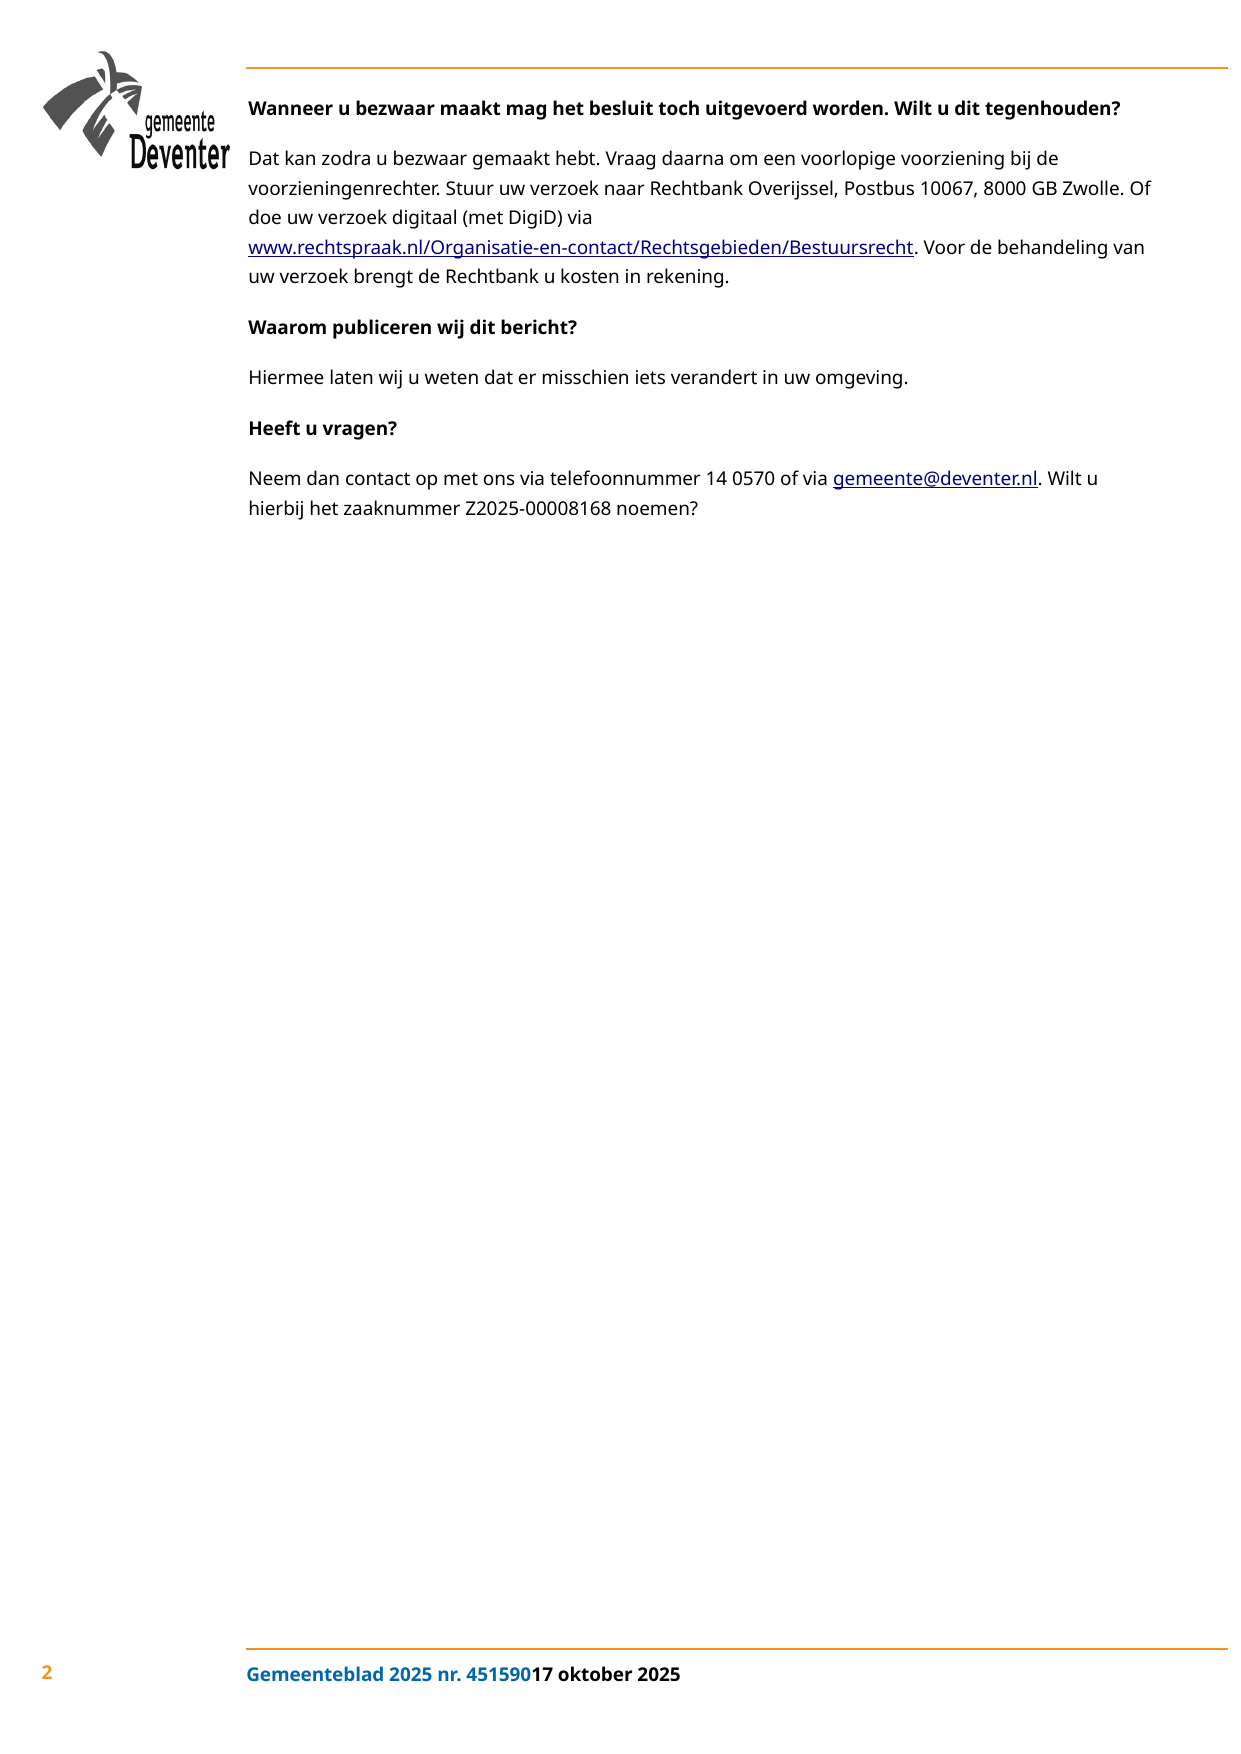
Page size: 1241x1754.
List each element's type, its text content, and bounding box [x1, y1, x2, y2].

picture [41, 47, 231, 172]
text Wanneer u bezwaar maakt mag het besluit toch uitgevoerd worden. Wilt u dit tegenhouden? [248, 95, 1152, 121]
text Hiermee laten wij u weten dat er misschien iets verandert in uw omgeving. [248, 364, 1152, 390]
text Waarom publiceren wij dit bericht? [248, 314, 1152, 340]
text Heeft u vragen? [248, 415, 1152, 441]
text Neem dan contact op met ons via telefoonnummer 14 0570 of via gemeente@deventer.nl. Wilt u hierbij het zaaknummer Z2025-00008168 noemen? [248, 465, 1152, 521]
text Dat kan zodra u bezwaar gemaakt hebt. Vraag daarna om een voorlopige voorziening bij de voorzieningenrechter. Stuur uw verzoek naar Rechtbank Overijssel, Postbus 10067, 8000 GB Zwolle. Of doe uw verzoek digitaal (met DigiD) via www.rechtspraak.nl/Organisatie-en-contact/Rechtsgebieden/Bestuursrecht. Voor de behandeling van uw verzoek brengt de Rechtbank u kosten in rekening. [248, 145, 1152, 289]
